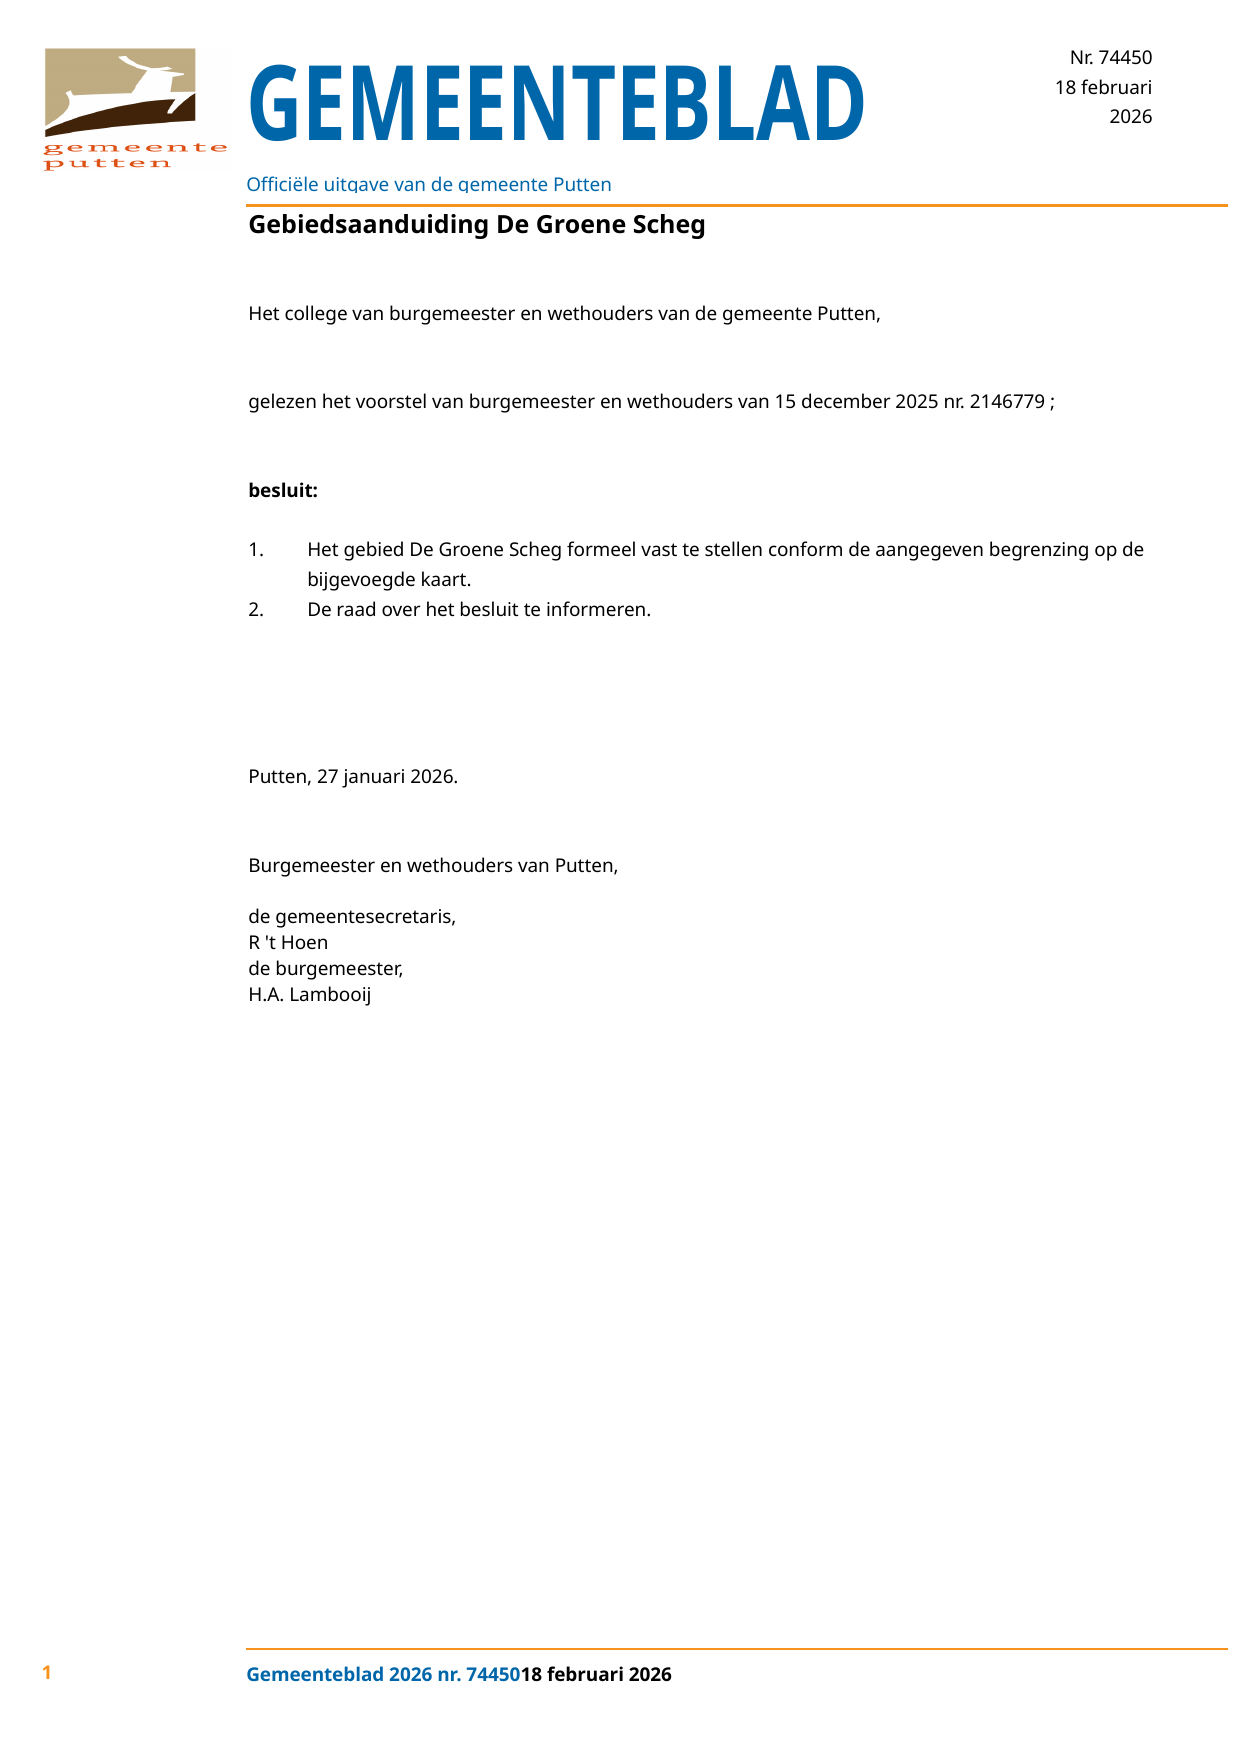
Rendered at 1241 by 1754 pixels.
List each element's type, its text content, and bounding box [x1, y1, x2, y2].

text besluit: [248, 477, 1152, 503]
text R 't Hoen [248, 929, 1152, 955]
text Het college van burgemeester en wethouders van de gemeente Putten, [248, 300, 1152, 326]
list Het gebied De Groene Scheg formeel vast te stellen conform de aangegeven begrenzing op de bijgevoegde kaart. [248, 537, 1152, 592]
text H.A. Lambooij [248, 981, 1152, 1006]
text Burgemeester en wethouders van Putten, [248, 852, 1152, 878]
picture [41, 47, 231, 172]
text gelezen het voorstel van burgemeester en wethouders van 15 december 2025 nr. 2146779 ; [248, 389, 1152, 414]
text de gemeentesecretaris, [248, 903, 1152, 929]
text Putten, 27 januari 2026. [248, 763, 1152, 789]
text Gebiedsaanduiding De Groene Scheg [248, 207, 1152, 241]
list De raad over het besluit te informeren. [248, 596, 1152, 621]
text de burgemeester, [248, 955, 1152, 981]
